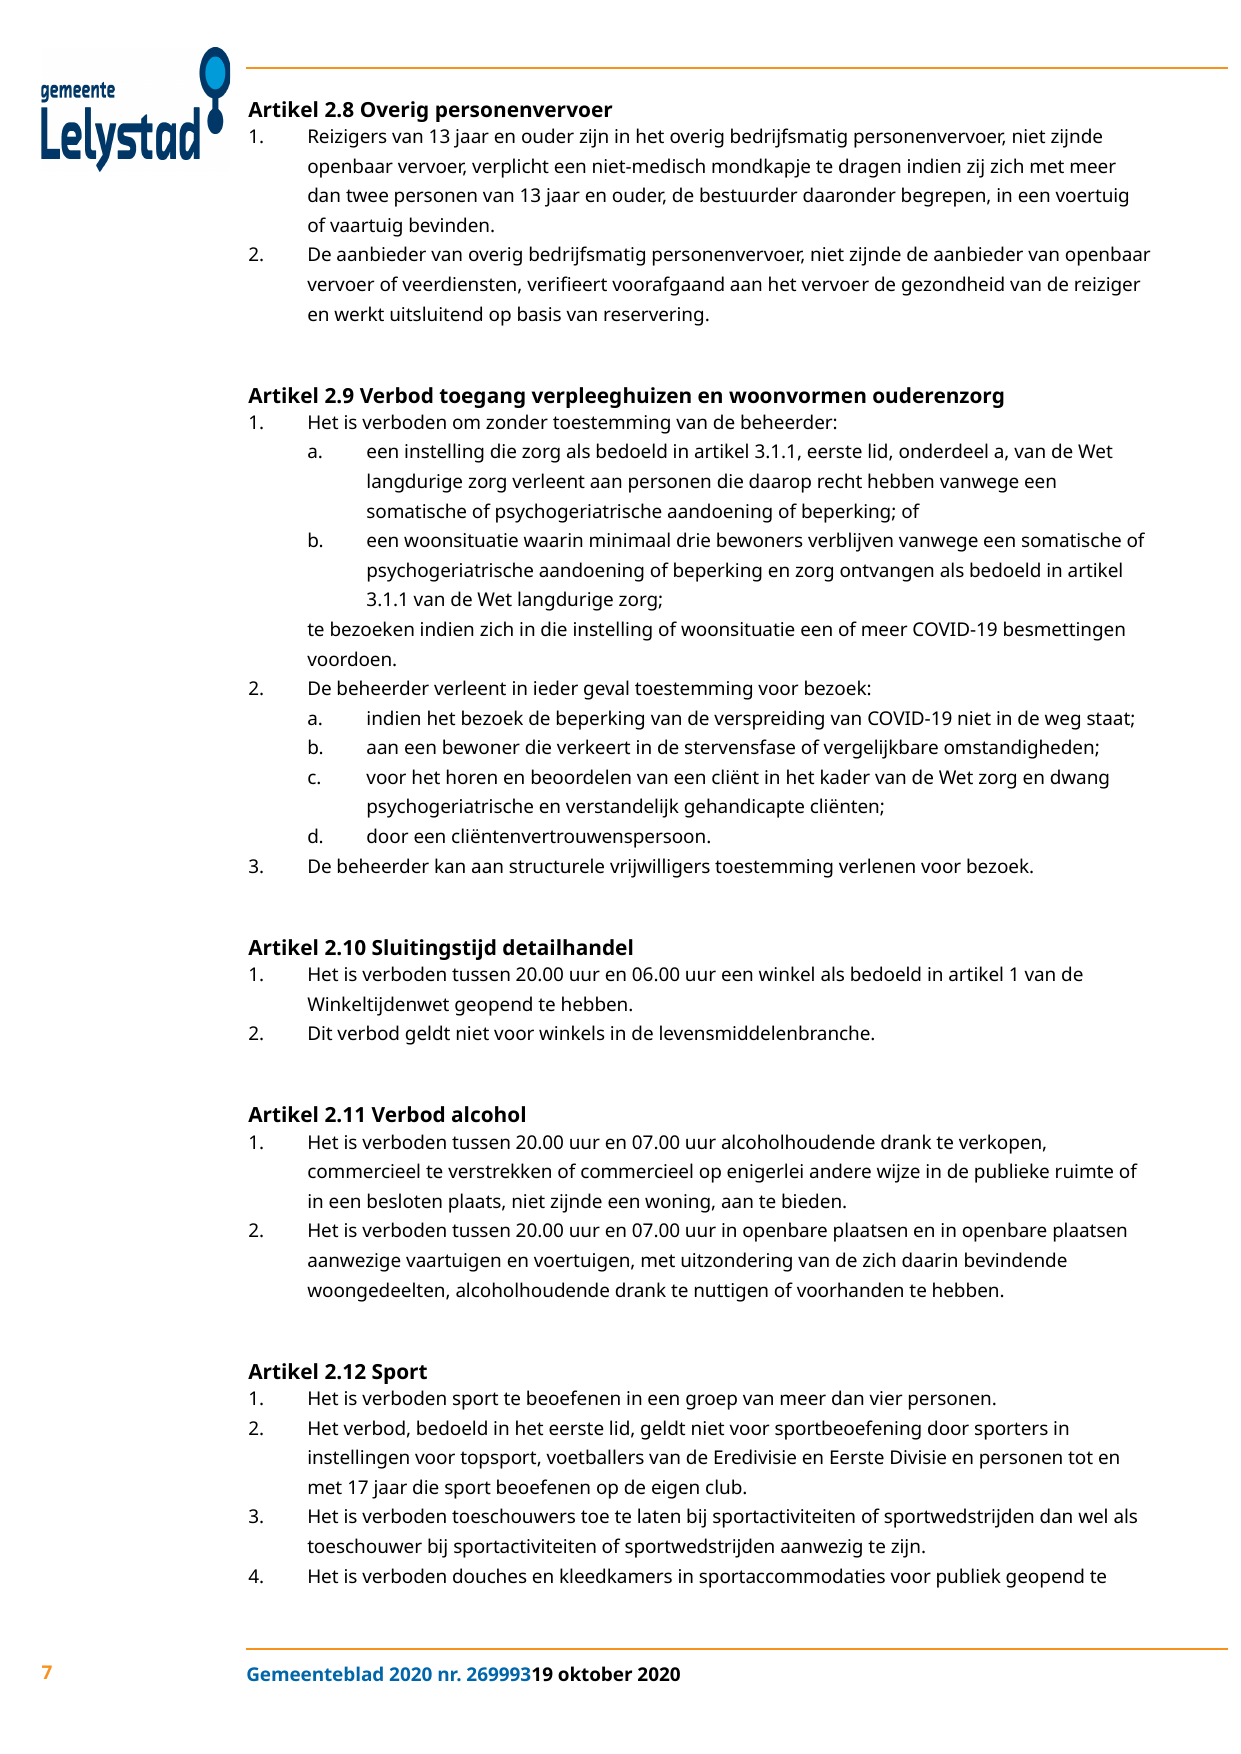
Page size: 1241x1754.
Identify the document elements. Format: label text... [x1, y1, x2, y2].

list De beheerder kan aan structurele vrijwilligers toestemming verlenen voor bezoek. [248, 853, 1152, 879]
list Het is verboden om zonder toestemming van de beheerder: [248, 409, 1152, 435]
list Het is verboden tussen 20.00 uur en 07.00 uur alcoholhoudende drank te verkopen, commercieel te verstrekken of commercieel op enigerlei andere wijze in de publieke ruimte of in een besloten plaats, niet zijnde een woning, aan te bieden. [248, 1129, 1152, 1214]
list Het is verboden tussen 20.00 uur en 06.00 uur een winkel als bedoeld in artikel 1 van de Winkeltijdenwet geopend te hebben. [248, 961, 1152, 1017]
list een instelling die zorg als bedoeld in artikel 3.1.1, eerste lid, onderdeel a, van de Wet langdurige zorg verleent aan personen die daarop recht hebben vanwege een somatische of psychogeriatrische aandoening of beperking; of [307, 439, 1152, 524]
picture [41, 47, 231, 172]
list Het is verboden sport te beoefenen in een groep van meer dan vier personen. [248, 1385, 1152, 1411]
list voor het horen en beoordelen van een cliënt in het kader van de Wet zorg en dwang psychogeriatrische en verstandelijk gehandicapte cliënten; [307, 764, 1152, 819]
list door een cliëntenvertrouwenspersoon. [307, 823, 1152, 849]
list De beheerder verleent in ieder geval toestemming voor bezoek: [248, 675, 1152, 701]
text Artikel 2.12 Sport [248, 1357, 1152, 1385]
list Het is verboden toeschouwers toe te laten bij sportactiviteiten of sportwedstrijden dan wel als toeschouwer bij sportactiviteiten of sportwedstrijden aanwezig te zijn. [248, 1504, 1152, 1559]
text Artikel 2.10 Sluitingstijd detailhandel [248, 933, 1152, 961]
list De aanbieder van overig bedrijfsmatig personenvervoer, niet zijnde de aanbieder van openbaar vervoer of veerdiensten, verifieert voorafgaand aan het vervoer de gezondheid van de reiziger en werkt uitsluitend op basis van reservering. [248, 242, 1152, 326]
list Het verbod, bedoeld in het eerste lid, geldt niet voor sportbeoefening door sporters in instellingen voor topsport, voetballers van de Eredivisie en Eerste Divisie en personen tot en met 17 jaar die sport beoefenen op de eigen club. [248, 1415, 1152, 1500]
text Artikel 2.8 Overig personenvervoer [248, 95, 1152, 123]
list indien het bezoek de beperking van de verspreiding van COVID-19 niet in de weg staat; [307, 705, 1152, 731]
list een woonsituatie waarin minimaal drie bewoners verblijven vanwege een somatische of psychogeriatrische aandoening of beperking en zorg ontvangen als bedoeld in artikel 3.1.1 van de Wet langdurige zorg; [307, 527, 1152, 612]
list Dit verbod geldt niet voor winkels in de levensmiddelenbranche. [248, 1021, 1152, 1046]
list Het is verboden douches en kleedkamers in sportaccommodaties voor publiek geopend te [248, 1563, 1152, 1588]
text Artikel 2.11 Verbod alcohol [248, 1101, 1152, 1129]
text Artikel 2.9 Verbod toegang verpleeghuizen en woonvormen ouderenzorg [248, 381, 1152, 409]
list Het is verboden tussen 20.00 uur en 07.00 uur in openbare plaatsen en in openbare plaatsen aanwezige vaartuigen en voertuigen, met uitzondering van de zich daarin bevindende woongedeelten, alcoholhoudende drank te nuttigen of voorhanden te hebben. [248, 1218, 1152, 1303]
list aan een bewoner die verkeert in de stervensfase of vergelijkbare omstandigheden; [307, 734, 1152, 760]
list Reizigers van 13 jaar en ouder zijn in het overig bedrijfsmatig personenvervoer, niet zijnde openbaar vervoer, verplicht een niet-medisch mondkapje te dragen indien zij zich met meer dan twee personen van 13 jaar en ouder, de bestuurder daaronder begrepen, in een voertuig of vaartuig bevinden. [248, 123, 1152, 238]
list te bezoeken indien zich in die instelling of woonsituatie een of meer COVID-19 besmettingen voordoen. [248, 616, 1152, 672]
